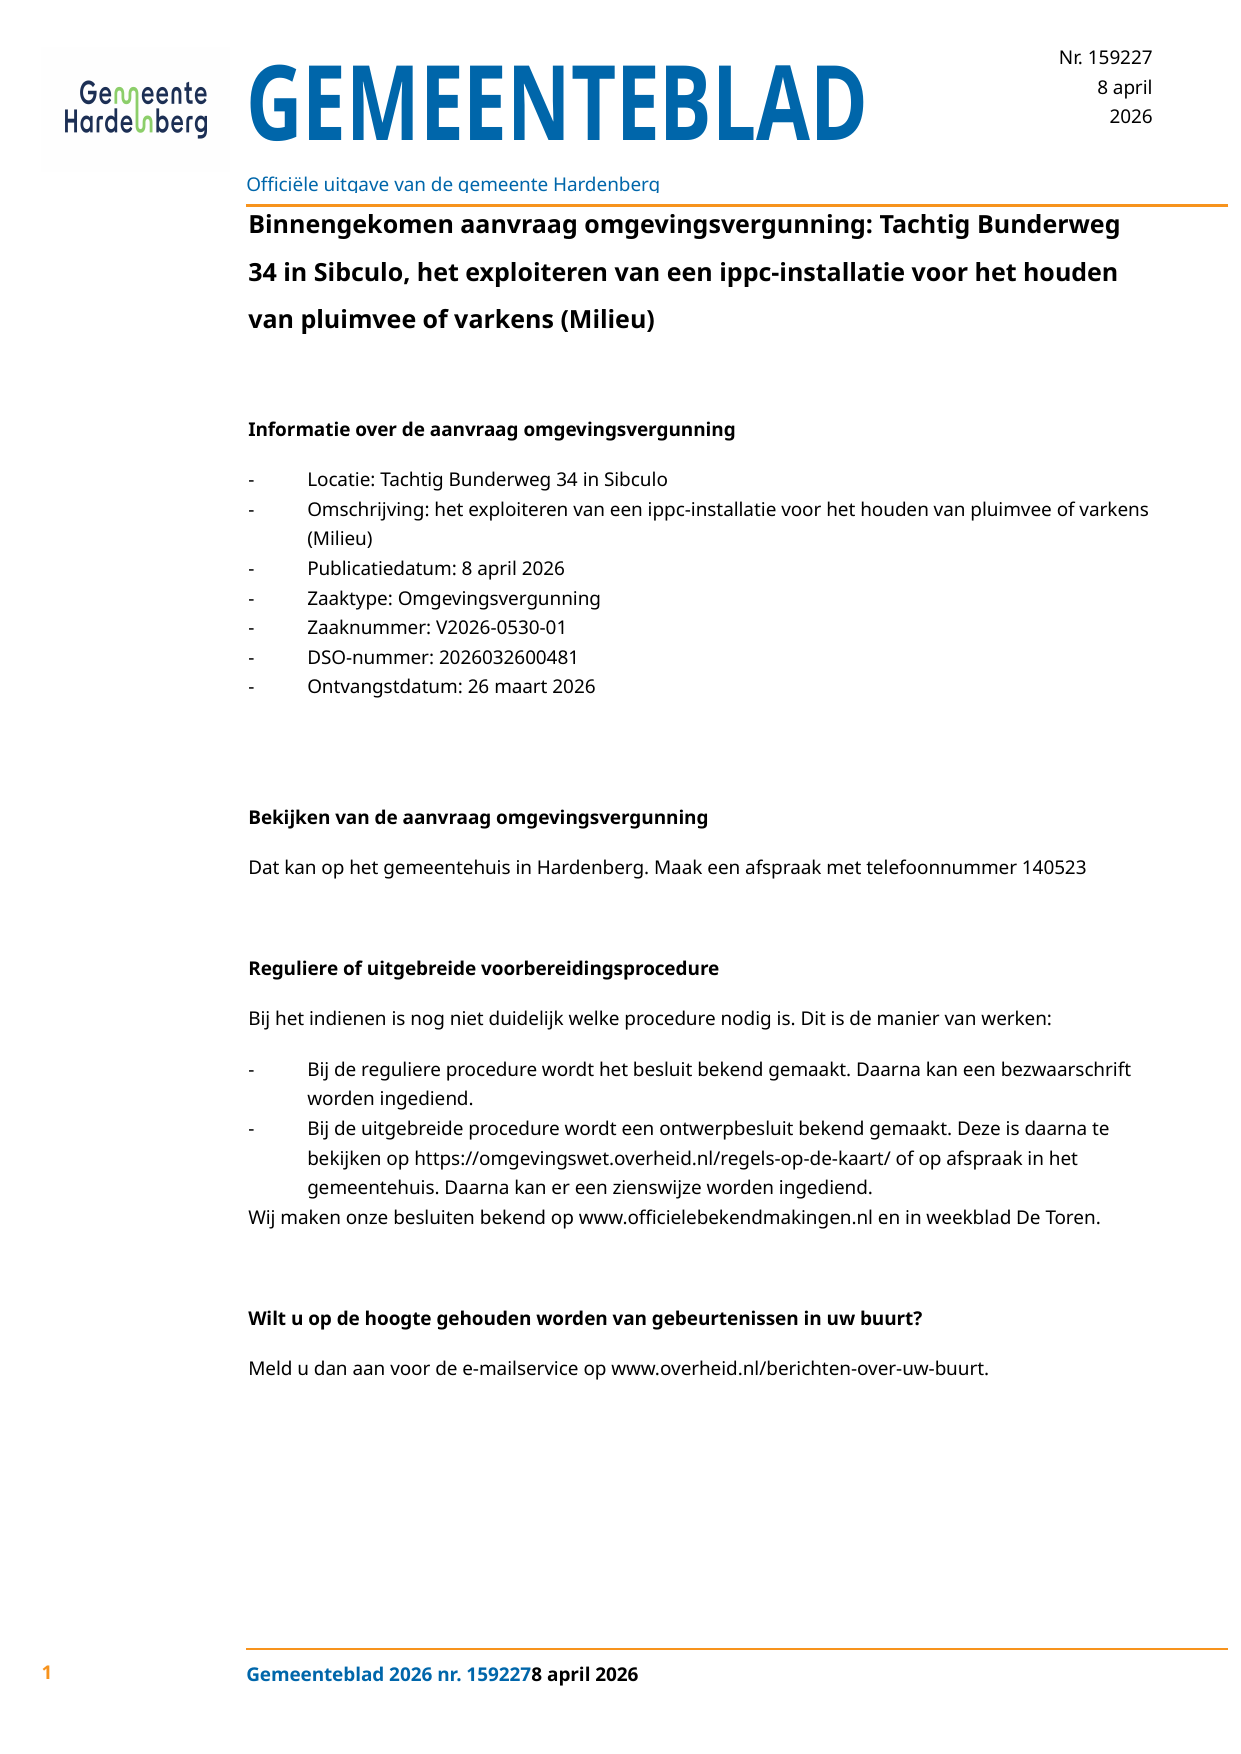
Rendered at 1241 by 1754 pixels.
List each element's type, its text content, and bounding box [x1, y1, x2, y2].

text Dat kan op het gemeentehuis in Hardenberg. Maak een afspraak met telefoonnummer 140523 [248, 854, 1152, 880]
text Informatie over de aanvraag omgevingsvergunning [248, 416, 1152, 442]
list Publicatiedatum: 8 april 2026 [248, 555, 1152, 581]
list Locatie: Tachtig Bunderweg 34 in Sibculo [248, 466, 1152, 492]
text Binnengekomen aanvraag omgevingsvergunning: Tachtig Bunderweg 34 in Sibculo, het exploiteren van een ippc-installatie voor het houden van pluimvee of varkens (Milieu) [248, 207, 1152, 336]
list DSO-nummer: 2026032600481 [248, 644, 1152, 669]
list Bij de reguliere procedure wordt het besluit bekend gemaakt. Daarna kan een bezwaarschrift worden ingediend. [248, 1056, 1152, 1111]
text Wilt u op de hoogte gehouden worden van gebeurtenissen in uw buurt? [248, 1305, 1152, 1330]
list Bij de uitgebreide procedure wordt een ontwerpbesluit bekend gemaakt. Deze is daarna te bekijken op https://omgevingswet.overheid.nl/regels-op-de-kaart/ of op afspraak in het gemeentehuis. Daarna kan er een zienswijze worden ingediend. [248, 1115, 1152, 1200]
text Meld u dan aan voor de e-mailservice op www.overheid.nl/berichten-over-uw-buurt. [248, 1355, 1152, 1381]
list Zaaknummer: V2026-0530-01 [248, 614, 1152, 640]
list Ontvangstdatum: 26 maart 2026 [248, 673, 1152, 699]
text Bij het indienen is nog niet duidelijk welke procedure nodig is. Dit is de manier van werken: [248, 1006, 1152, 1031]
text Bekijken van de aanvraag omgevingsvergunning [248, 804, 1152, 829]
list Zaaktype: Omgevingsvergunning [248, 585, 1152, 610]
text Reguliere of uitgebreide voorbereidingsprocedure [248, 955, 1152, 981]
picture [41, 47, 231, 172]
text Wij maken onze besluiten bekend op www.officielebekendmakingen.nl en in weekblad De Toren. [248, 1204, 1152, 1229]
list Omschrijving: het exploiteren van een ippc-installatie voor het houden van pluimvee of varkens (Milieu) [248, 496, 1152, 551]
